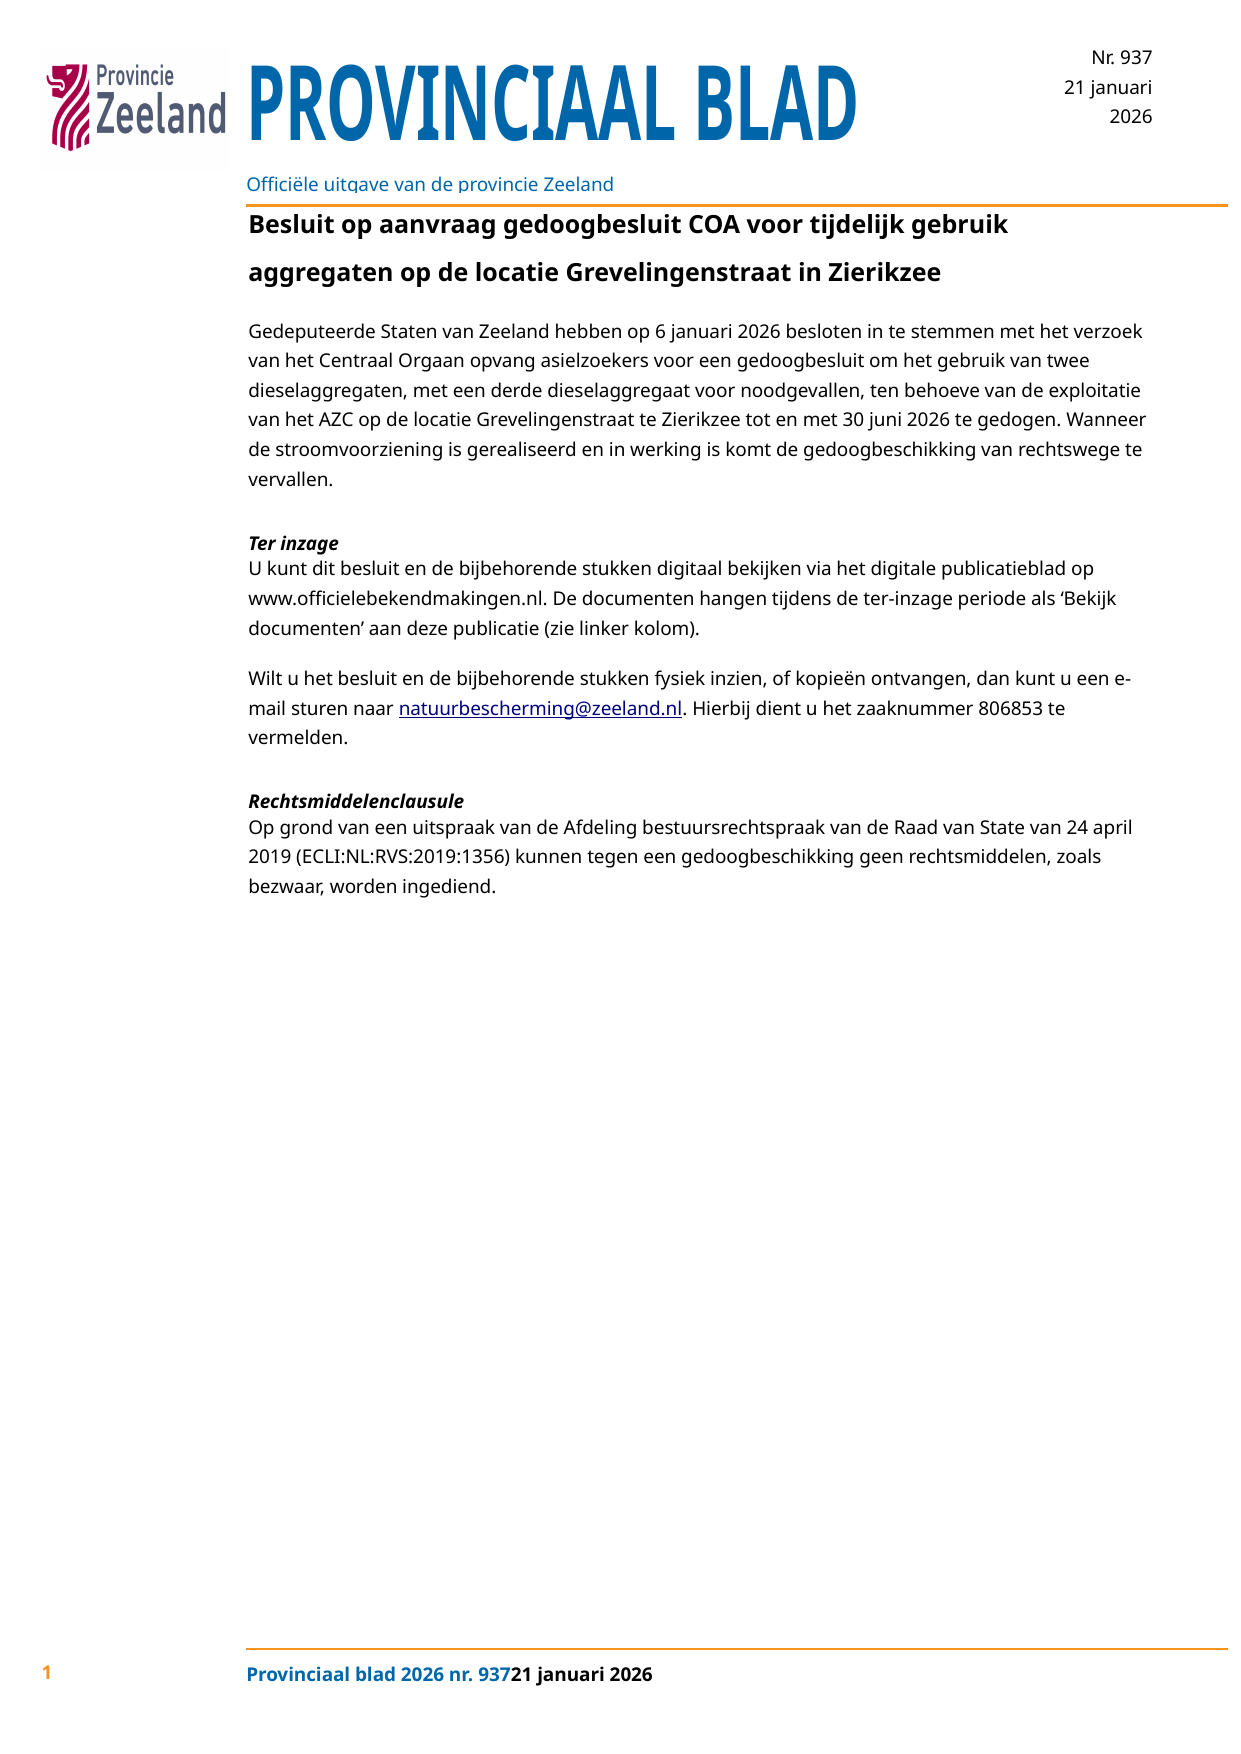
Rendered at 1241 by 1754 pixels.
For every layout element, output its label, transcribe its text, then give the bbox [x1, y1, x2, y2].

text Op grond van een uitspraak van de Afdeling bestuursrechtspraak van de Raad van State van 24 april 2019 (ECLI:NL:RVS:2019:1356) kunnen tegen een gedoogbeschikking geen rechtsmiddelen, zoals bezwaar, worden ingediend. [248, 814, 1152, 899]
text U kunt dit besluit en de bijbehorende stukken digitaal bekijken via het digitale publicatieblad op www.officielebekendmakingen.nl. De documenten hangen tijdens de ter-inzage periode als ‘Bekijk documenten’ aan deze publicatie (zie linker kolom). [248, 556, 1152, 640]
text Ter inzage [248, 530, 1152, 556]
text Rechtsmiddelenclausule [248, 788, 1152, 814]
text Wilt u het besluit en de bijbehorende stukken fysiek inzien, of kopieën ontvangen, dan kunt u een e-mail sturen naar natuurbescherming@zeeland.nl. Hierbij dient u het zaaknummer 806853 te vermelden. [248, 665, 1152, 750]
text Besluit op aanvraag gedoogbesluit COA voor tijdelijk gebruik aggregaten op de locatie Grevelingenstraat in Zierikzee [248, 207, 1152, 288]
text Gedeputeerde Staten van Zeeland hebben op 6 januari 2026 besloten in te stemmen met het verzoek van het Centraal Orgaan opvang asielzoekers voor een gedoogbesluit om het gebruik van twee dieselaggregaten, met een derde dieselaggregaat voor noodgevallen, ten behoeve van de exploitatie van het AZC op de locatie Grevelingenstraat te Zierikzee tot en met 30 juni 2026 te gedogen. Wanneer de stroomvoorziening is gerealiseerd en in werking is komt de gedoogbeschikking van rechtswege te vervallen. [248, 318, 1152, 492]
picture [41, 47, 231, 172]
